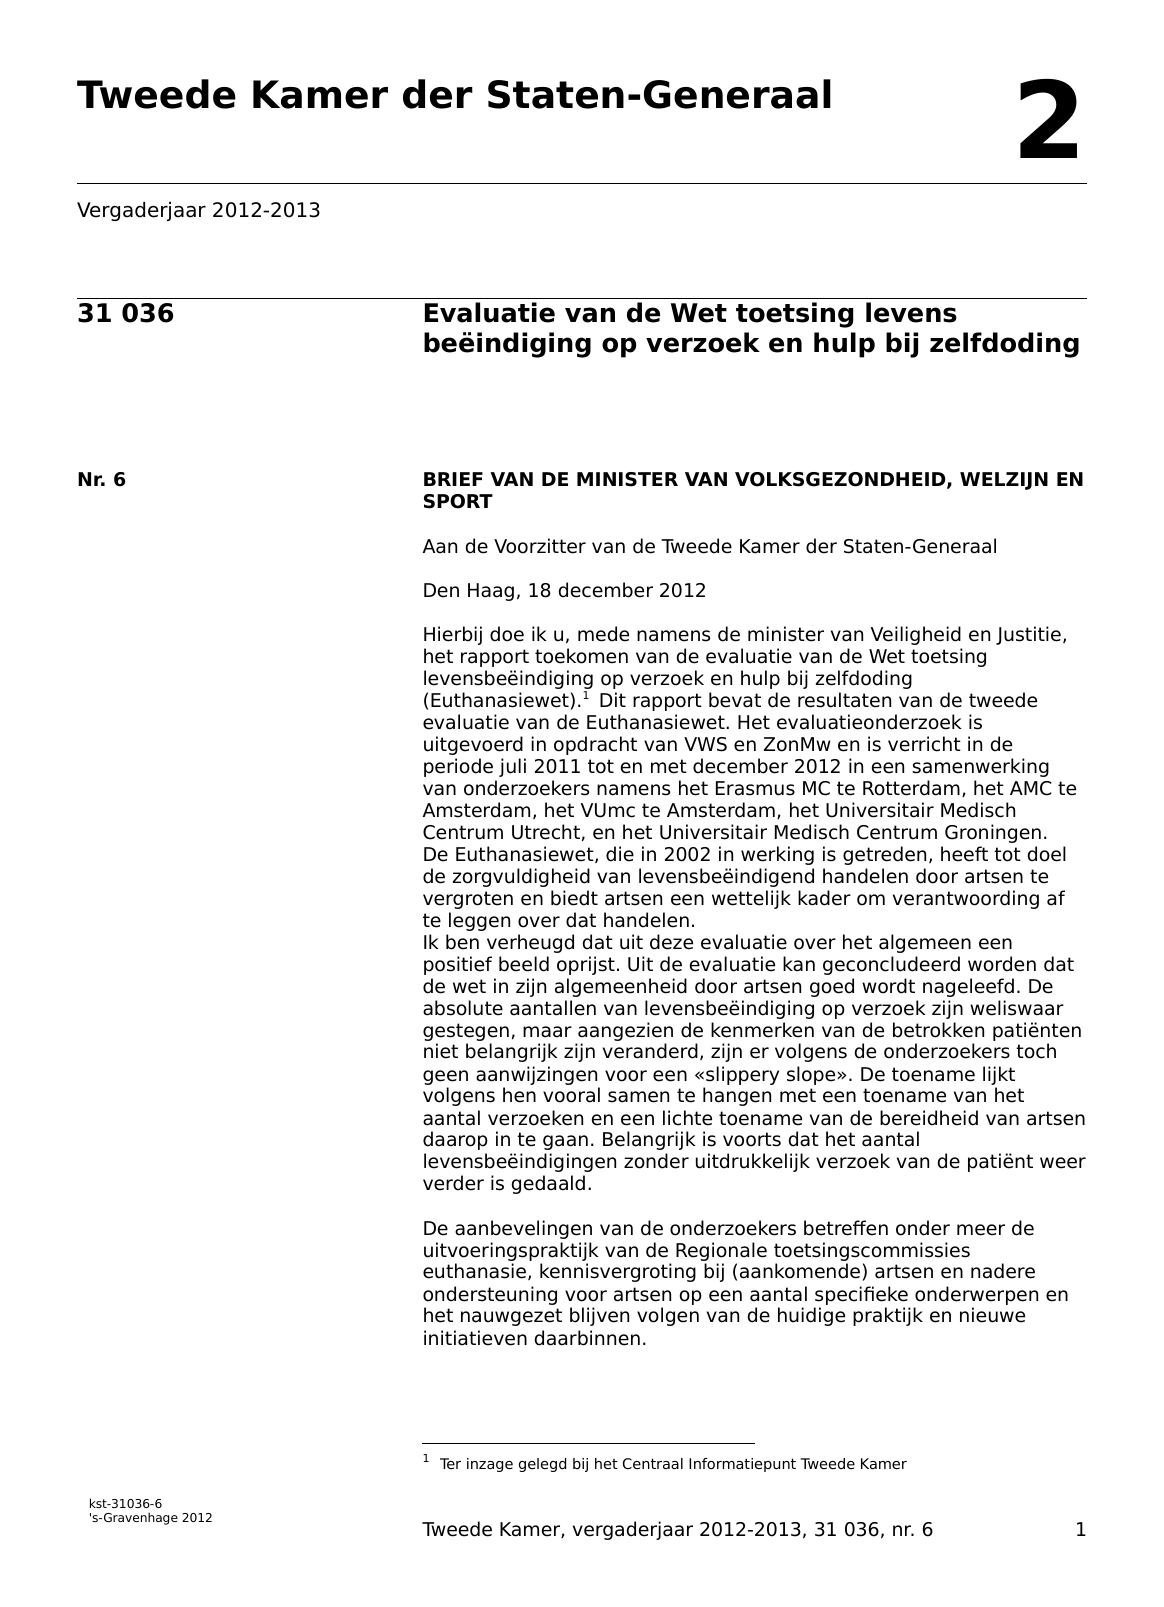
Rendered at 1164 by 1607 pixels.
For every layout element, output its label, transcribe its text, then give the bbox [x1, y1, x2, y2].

text Den Haag, 18 december 2012 [422, 580, 1087, 602]
table_cell Vergaderjaar 2012-2013 [77, 184, 1087, 298]
text 's-Gravenhage 2012 [88, 1511, 323, 1525]
text kst-31036-6 [88, 1497, 323, 1511]
text Aan de Voorzitter van de Tweede Kamer der Staten-Generaal [422, 536, 1087, 557]
text Ik ben verheugd dat uit deze evaluatie over het algemeen een positief beeld oprijst. Uit de evaluatie kan geconcludeerd worden dat de wet in zijn algemeenheid door artsen goed wordt nageleefd. De absolute aantallen van levensbeëindiging op verzoek zijn weliswaar gestegen, maar aangezien de kenmerken van de betrokken patiënten niet belangrijk zijn veranderd, zijn er volgens de onderzoekers toch geen aanwijzingen voor een «slippery slope». De toename lijkt volgens hen vooral samen te hangen met een toename van het aantal verzoeken en een lichte toename van de bereidheid van artsen daarop in te gaan. Belangrijk is voorts dat het aantal levensbeëindigingen zonder uitdrukkelijk verzoek van de patiënt weer verder is gedaald. [422, 932, 1087, 1195]
subtitle Nr. 6 BRIEF VAN DE MINISTER VAN VOLKSGEZONDHEID, WELZIJN EN SPORT [77, 469, 1087, 513]
table_header 2 [886, 59, 1087, 183]
text De Euthanasiewet, die in 2002 in werking is getreden, heeft tot doel de zorgvuldigheid van levensbeëindigend handelen door artsen te vergroten en biedt artsen een wettelijk kader om verantwoording af te leggen over dat handelen. [422, 844, 1087, 932]
subtitle 31 036 Evaluatie van de Wet toetsing levens beëindiging op verzoek en hulp bij zelfdoding [77, 299, 1087, 358]
table_header Tweede Kamer der Staten-Generaal [77, 59, 886, 183]
text Ter inzage gelegd bij het Centraal Informatiepunt Tweede Kamer [422, 1452, 1087, 1474]
text Hierbij doe ik u, mede namens de minister van Veiligheid en Justitie, het rapport toekomen van de evaluatie van de Wet toetsing levensbeëindiging op verzoek en hulp bij zelfdoding (Euthanasiewet). Dit rapport bevat de resultaten van de tweede evaluatie van de Euthanasiewet. Het evaluatieonderzoek is uitgevoerd in opdracht van VWS en ZonMw en is verricht in de periode juli 2011 tot en met december 2012 in een samenwerking van onderzoekers namens het Erasmus MC te Rotterdam, het AMC te Amsterdam, het VUmc te Amsterdam, het Universitair Medisch Centrum Utrecht, en het Universitair Medisch Centrum Groningen. [422, 624, 1087, 844]
text De aanbevelingen van de onderzoekers betreffen onder meer de uitvoeringspraktijk van de Regionale toetsingscommissies euthanasie, kennisvergroting bij (aankomende) artsen en nadere ondersteuning voor artsen op een aantal specifieke onderwerpen en het nauwgezet blijven volgen van de huidige praktijk en nieuwe initiatieven daarbinnen. [422, 1217, 1087, 1349]
